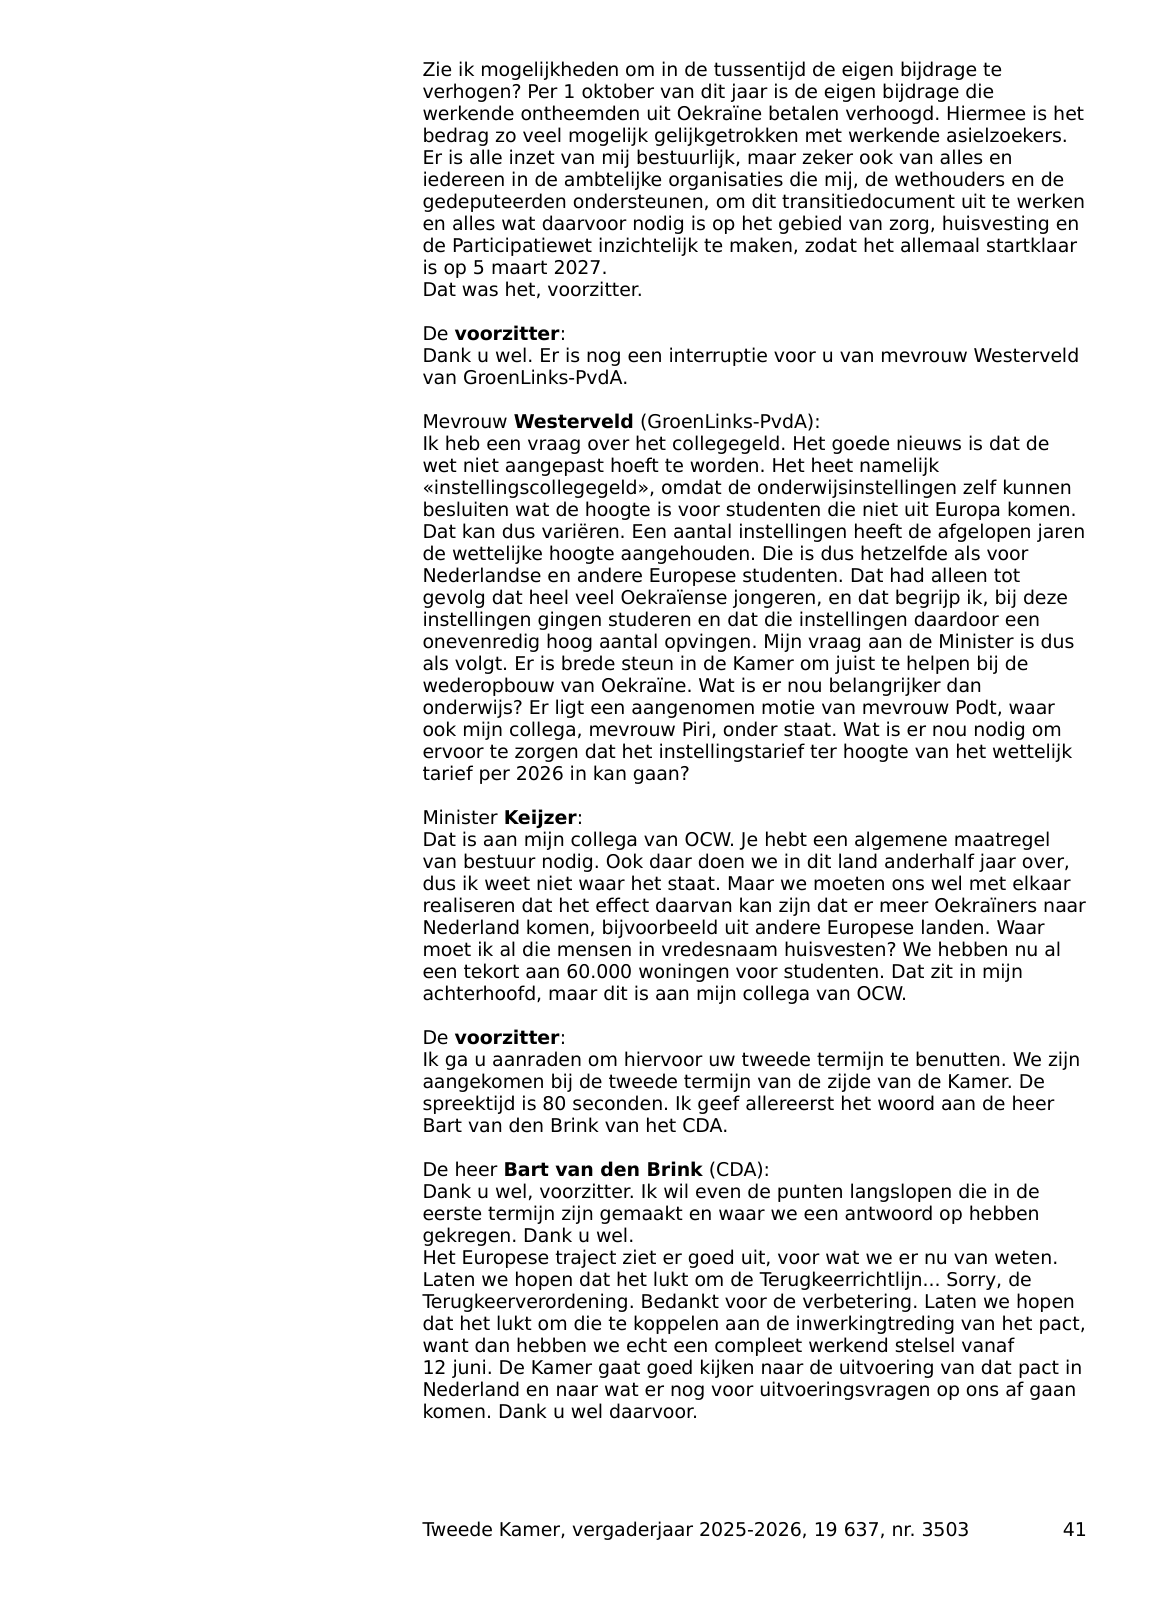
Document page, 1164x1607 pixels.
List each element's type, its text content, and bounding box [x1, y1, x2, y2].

text Dank u wel, voorzitter. Ik wil even de punten langslopen die in de eerste termijn zijn gemaakt en waar we een antwoord op hebben gekregen. Dank u wel. [422, 1181, 1087, 1247]
text Mevrouw Westerveld (GroenLinks-PvdA): [422, 411, 1087, 433]
text Ik ga u aanraden om hiervoor uw tweede termijn te benutten. We zijn aangekomen bij de tweede termijn van de zijde van de Kamer. De spreektijd is 80 seconden. Ik geef allereerst het woord aan de heer Bart van den Brink van het CDA. [422, 1049, 1087, 1137]
text Het Europese traject ziet er goed uit, voor wat we er nu van weten. Laten we hopen dat het lukt om de Terugkeerrichtlijn... Sorry, de Terugkeerverordening. Bedankt voor de verbetering. Laten we hopen dat het lukt om die te koppelen aan de inwerkingtreding van het pact, want dan hebben we echt een compleet werkend stelsel vanaf 12 juni. De Kamer gaat goed kijken naar de uitvoering van dat pact in Nederland en naar wat er nog voor uitvoeringsvragen op ons af gaan komen. Dank u wel daarvoor. [422, 1247, 1087, 1423]
text Ik heb een vraag over het collegegeld. Het goede nieuws is dat de wet niet aangepast hoeft te worden. Het heet namelijk «instellingscollegegeld», omdat de onderwijsinstellingen zelf kunnen besluiten wat de hoogte is voor studenten die niet uit Europa komen. Dat kan dus variëren. Een aantal instellingen heeft de afgelopen jaren de wettelijke hoogte aangehouden. Die is dus hetzelfde als voor Nederlandse en andere Europese studenten. Dat had alleen tot gevolg dat heel veel Oekraïense jongeren, en dat begrijp ik, bij deze instellingen gingen studeren en dat die instellingen daardoor een onevenredig hoog aantal opvingen. Mijn vraag aan de Minister is dus als volgt. Er is brede steun in de Kamer om juist te helpen bij de wederopbouw van Oekraïne. Wat is er nou belangrijker dan onderwijs? Er ligt een aangenomen motie van mevrouw Podt, waar ook mijn collega, mevrouw Piri, onder staat. Wat is er nou nodig om ervoor te zorgen dat het instellingstarief ter hoogte van het wettelijk tarief per 2026 in kan gaan? [422, 433, 1087, 785]
text Zie ik mogelijkheden om in de tussentijd de eigen bijdrage te verhogen? Per 1 oktober van dit jaar is de eigen bijdrage die werkende ontheemden uit Oekraïne betalen verhoogd. Hiermee is het bedrag zo veel mogelijk gelijkgetrokken met werkende asielzoekers. Er is alle inzet van mij bestuurlijk, maar zeker ook van alles en iedereen in de ambtelijke organisaties die mij, de wethouders en de gedeputeerden ondersteunen, om dit transitiedocument uit te werken en alles wat daarvoor nodig is op het gebied van zorg, huisvesting en de Participatiewet inzichtelijk te maken, zodat het allemaal startklaar is op 5 maart 2027. [422, 59, 1087, 279]
text Minister Keijzer: [422, 807, 1087, 829]
text De voorzitter: [422, 1027, 1087, 1049]
text De heer Bart van den Brink (CDA): [422, 1159, 1087, 1181]
text Dank u wel. Er is nog een interruptie voor u van mevrouw Westerveld van GroenLinks-PvdA. [422, 345, 1087, 389]
text Dat is aan mijn collega van OCW. Je hebt een algemene maatregel van bestuur nodig. Ook daar doen we in dit land anderhalf jaar over, dus ik weet niet waar het staat. Maar we moeten ons wel met elkaar realiseren dat het effect daarvan kan zijn dat er meer Oekraïners naar Nederland komen, bijvoorbeeld uit andere Europese landen. Waar moet ik al die mensen in vredesnaam huisvesten? We hebben nu al een tekort aan 60.000 woningen voor studenten. Dat zit in mijn achterhoofd, maar dit is aan mijn collega van OCW. [422, 829, 1087, 1005]
text De voorzitter: [422, 323, 1087, 345]
text Dat was het, voorzitter. [422, 279, 1087, 301]
